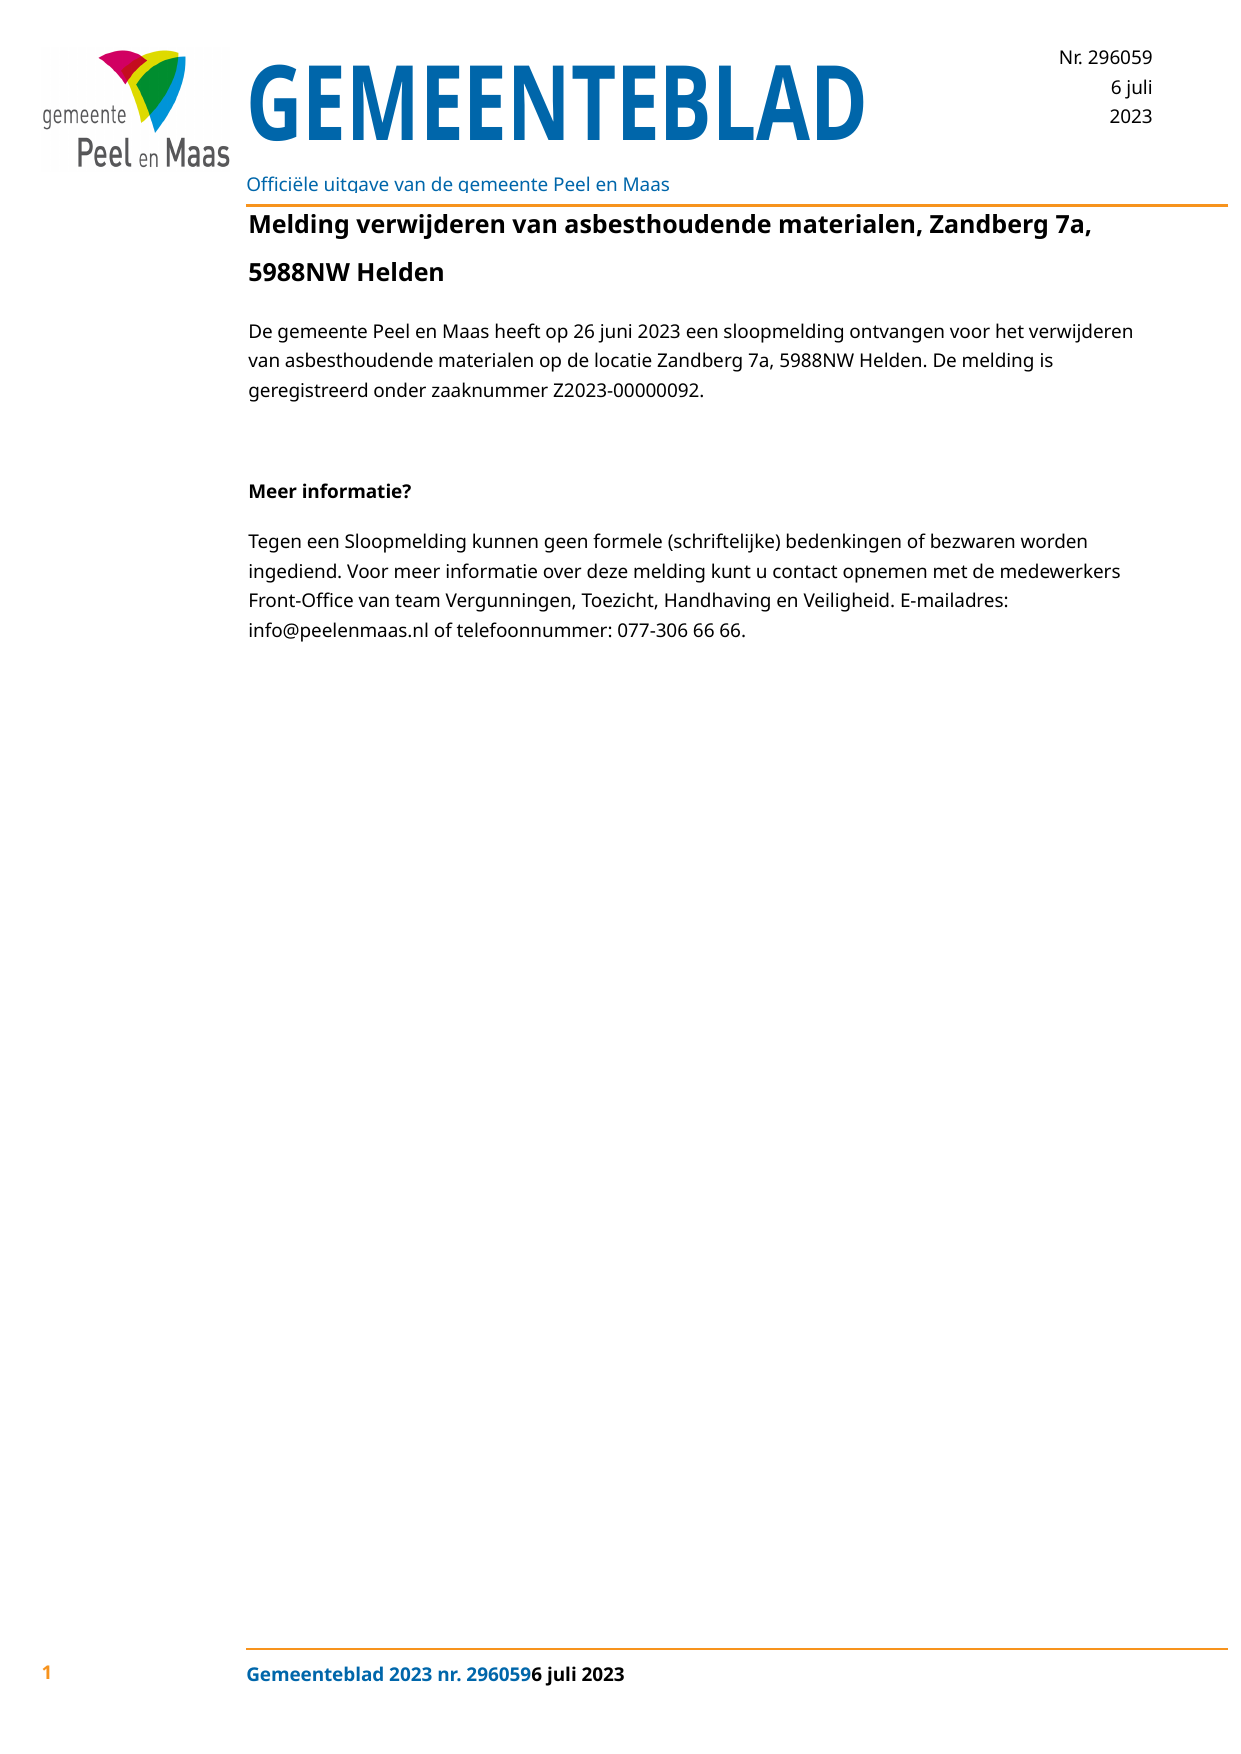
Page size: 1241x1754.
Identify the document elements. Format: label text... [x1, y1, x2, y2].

text De gemeente Peel en Maas heeft op 26 juni 2023 een sloopmelding ontvangen voor het verwijderen van asbesthoudende materialen op de locatie Zandberg 7a, 5988NW Helden. De melding is geregistreerd onder zaaknummer Z2023-00000092. [248, 318, 1152, 403]
text Meer informatie? [248, 478, 1152, 504]
picture [41, 47, 231, 172]
text Melding verwijderen van asbesthoudende materialen, Zandberg 7a, 5988NW Helden [248, 207, 1152, 288]
text Tegen een Sloopmelding kunnen geen formele (schriftelijke) bedenkingen of bezwaren worden ingediend. Voor meer informatie over deze melding kunt u contact opnemen met de medewerkers Front-Office van team Vergunningen, Toezicht, Handhaving en Veiligheid. E-mailadres: info@peelenmaas.nl of telefoonnummer: 077-306 66 66. [248, 528, 1152, 643]
